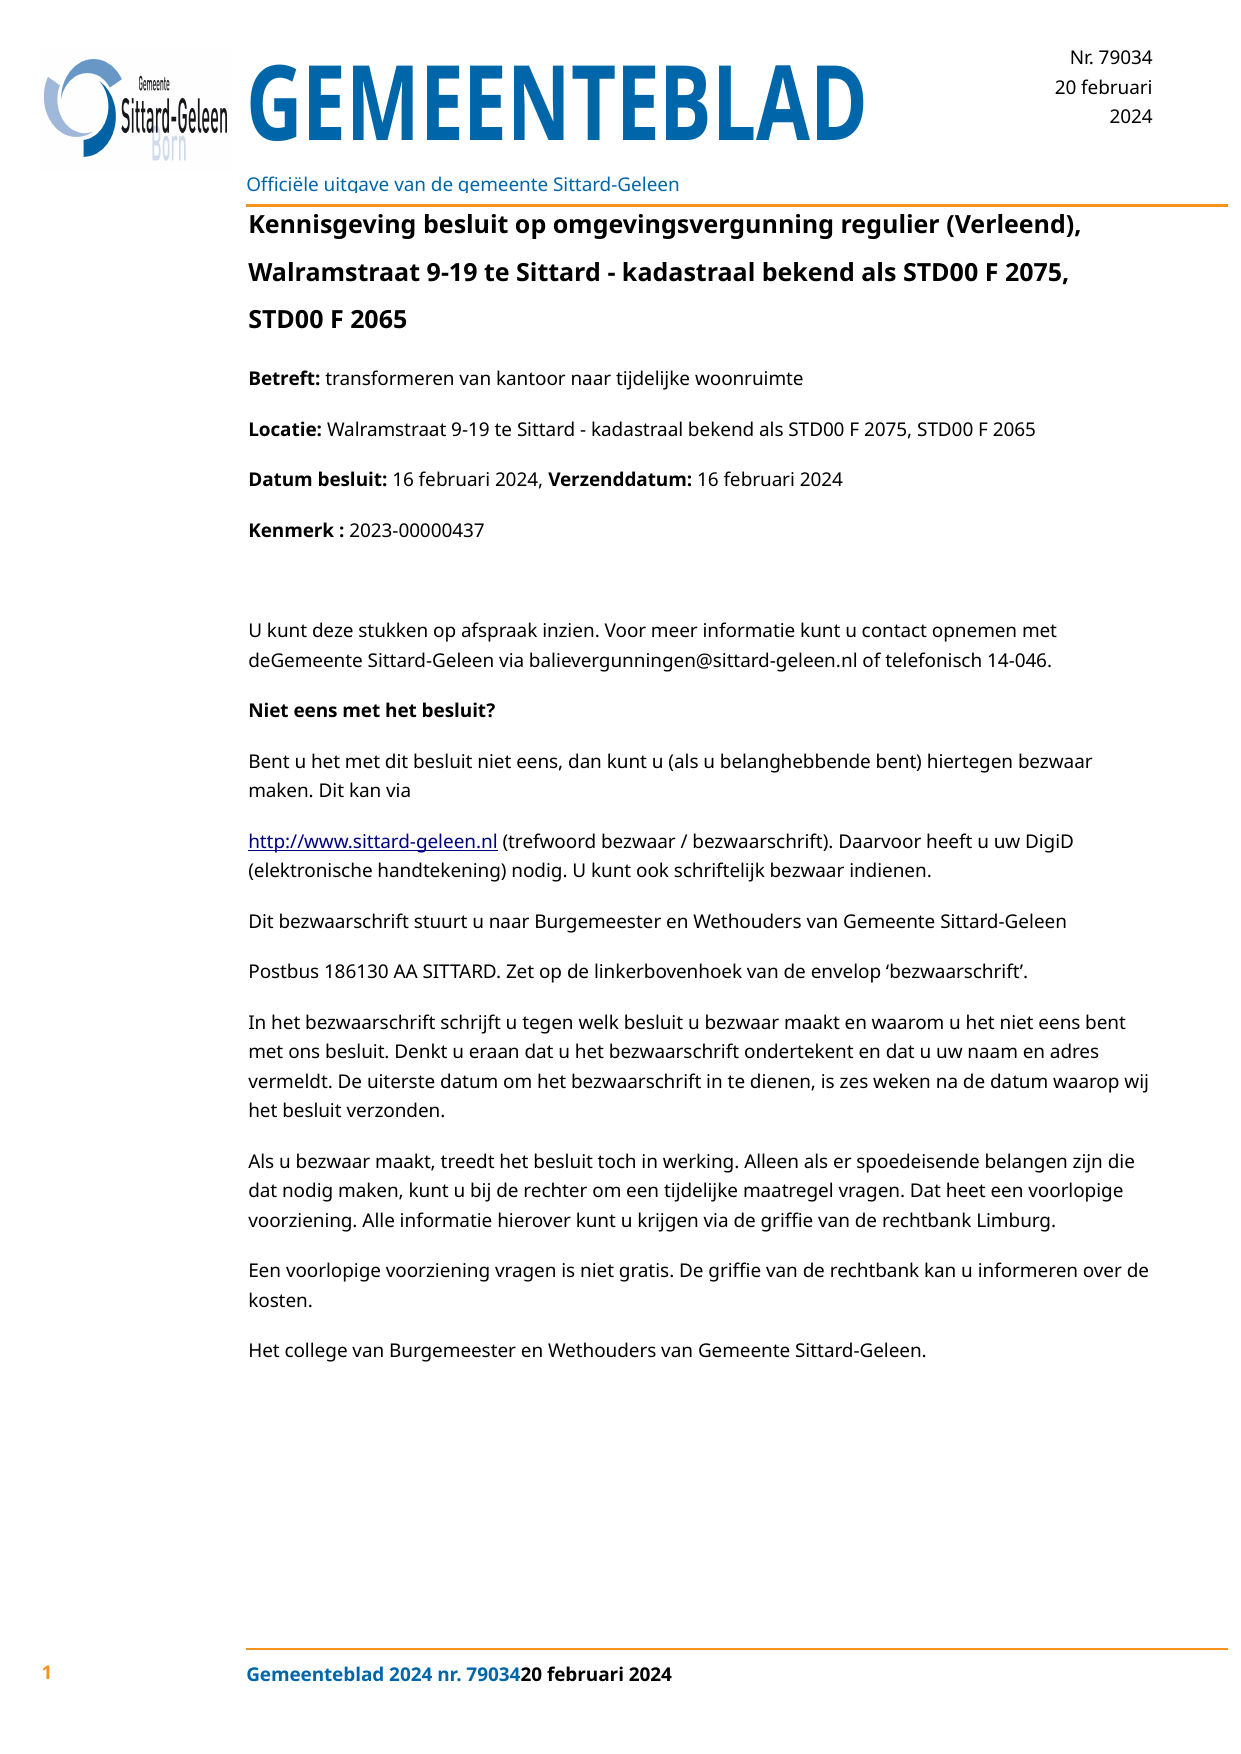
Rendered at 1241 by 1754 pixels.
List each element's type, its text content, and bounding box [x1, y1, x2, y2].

text Het college van Burgemeester en Wethouders van Gemeente Sittard-Geleen. [248, 1338, 1152, 1363]
picture [41, 47, 231, 172]
text Dit bezwaarschrift stuurt u naar Burgemeester en Wethouders van Gemeente Sittard-Geleen [248, 908, 1152, 934]
text Betreft: transformeren van kantoor naar tijdelijke woonruimte [248, 366, 1152, 391]
text U kunt deze stukken op afspraak inzien. Voor meer informatie kunt u contact opnemen met deGemeente Sittard-Geleen via balievergunningen@sittard-geleen.nl of telefonisch 14-046. [248, 618, 1152, 673]
text Datum besluit: 16 februari 2024, Verzenddatum: 16 februari 2024 [248, 466, 1152, 492]
text Kennisgeving besluit op omgevingsvergunning regulier (Verleend), Walramstraat 9-19 te Sittard - kadastraal bekend als STD00 F 2075, STD00 F 2065 [248, 207, 1152, 336]
text Een voorlopige voorziening vragen is niet gratis. De griffie van de rechtbank kan u informeren over de kosten. [248, 1258, 1152, 1313]
text Locatie: Walramstraat 9-19 te Sittard - kadastraal bekend als STD00 F 2075, STD00 F 2065 [248, 416, 1152, 442]
text Bent u het met dit besluit niet eens, dan kunt u (als u belanghebbende bent) hiertegen bezwaar maken. Dit kan via [248, 748, 1152, 803]
text Als u bezwaar maakt, treedt het besluit toch in werking. Alleen als er spoedeisende belangen zijn die dat nodig maken, kunt u bij de rechter om een tijdelijke maatregel vragen. Dat heet een voorlopige voorziening. Alle informatie hierover kunt u krijgen via de griffie van de rechtbank Limburg. [248, 1148, 1152, 1233]
text Postbus 186130 AA SITTARD. Zet op de linkerbovenhoek van de envelop ‘bezwaarschrift’. [248, 958, 1152, 984]
text http://www.sittard-geleen.nl (trefwoord bezwaar / bezwaarschrift). Daarvoor heeft u uw DigiD (elektronische handtekening) nodig. U kunt ook schriftelijk bezwaar indienen. [248, 828, 1152, 883]
text Niet eens met het besluit? [248, 698, 1152, 723]
text Kenmerk : 2023-00000437 [248, 517, 1152, 542]
text In het bezwaarschrift schrijft u tegen welk besluit u bezwaar maakt en waarom u het niet eens bent met ons besluit. Denkt u eraan dat u het bezwaarschrift ondertekent en dat u uw naam en adres vermeldt. De uiterste datum om het bezwaarschrift in te dienen, is zes weken na de datum waarop wij het besluit verzonden. [248, 1009, 1152, 1123]
